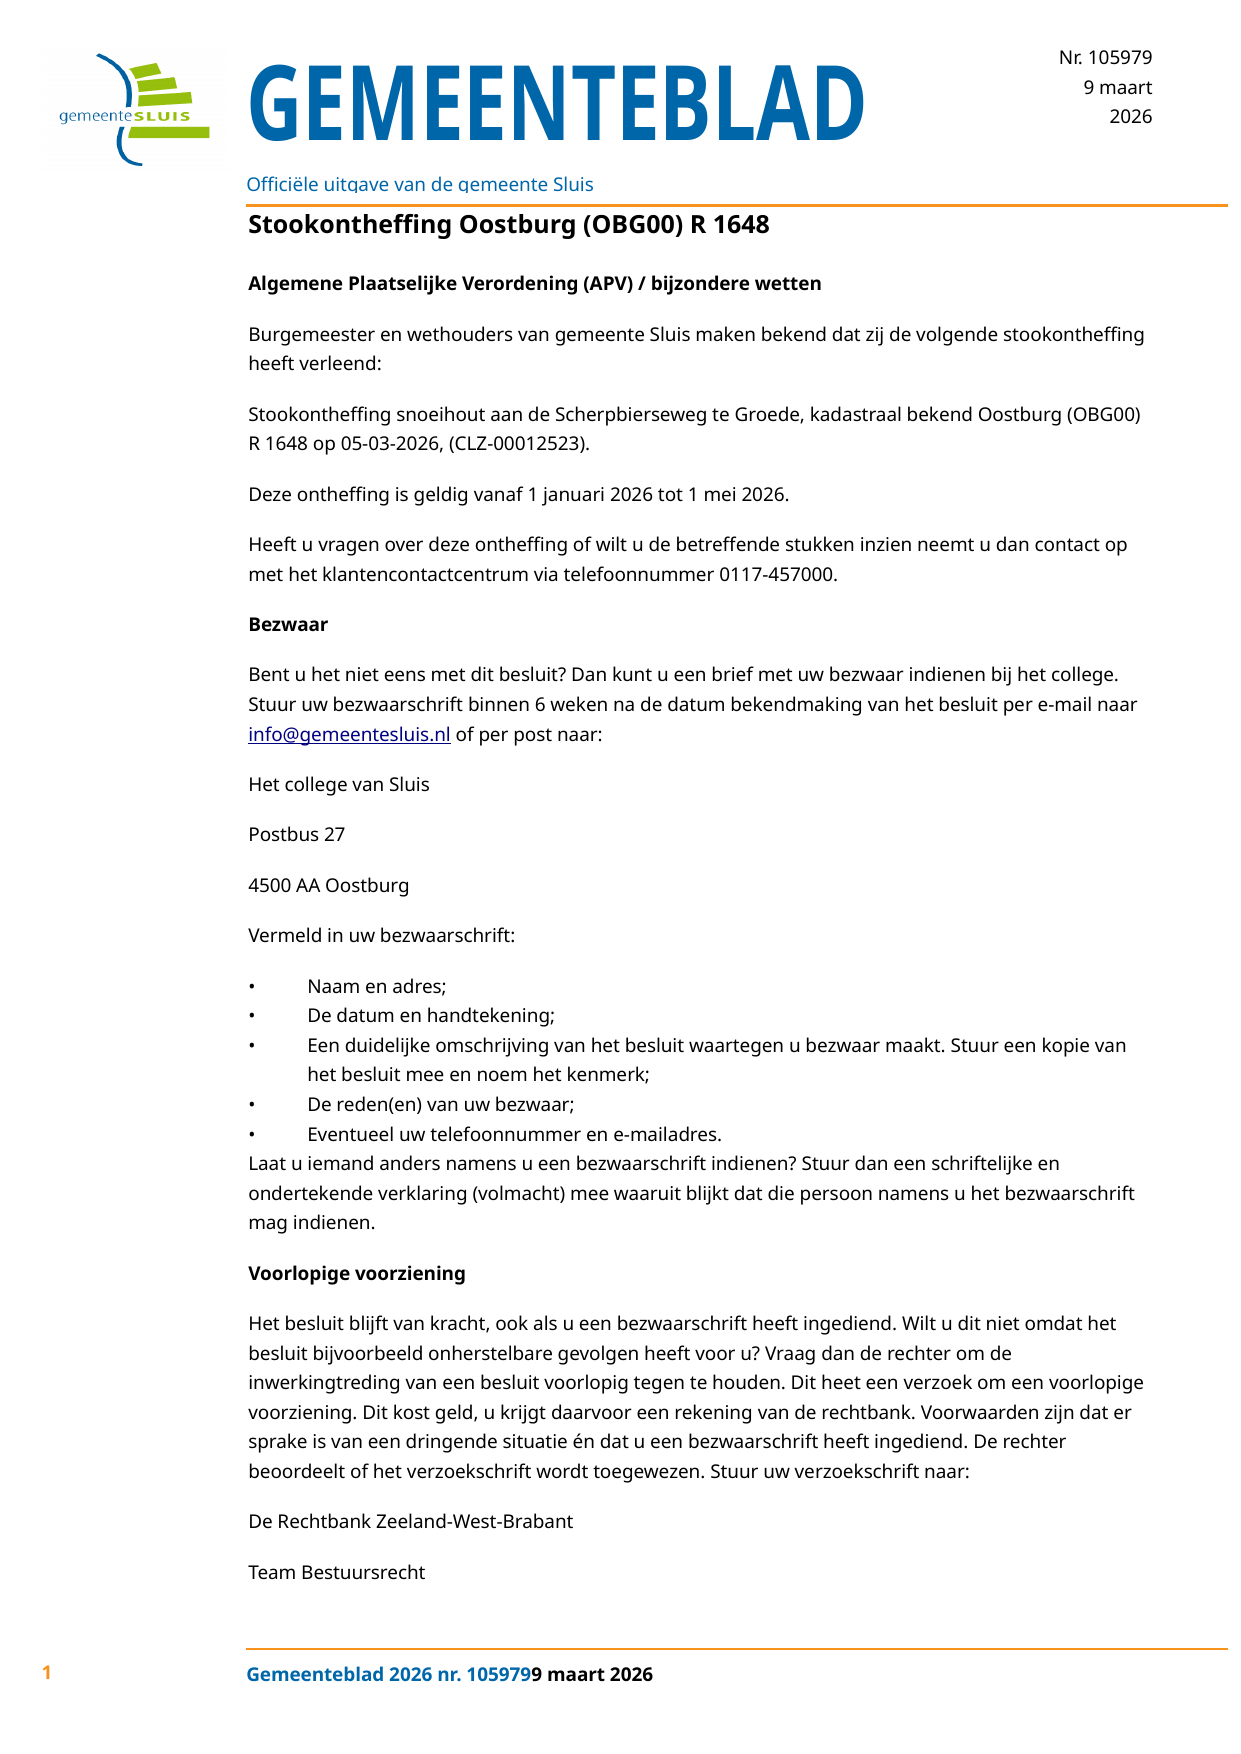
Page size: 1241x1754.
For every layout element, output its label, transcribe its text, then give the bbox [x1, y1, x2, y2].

text Bezwaar [248, 611, 1152, 637]
text Heeft u vragen over deze ontheffing of wilt u de betreffende stukken inzien neemt u dan contact op met het klantencontactcentrum via telefoonnummer 0117-457000. [248, 531, 1152, 586]
text Stookontheffing Oostburg (OBG00) R 1648 [248, 207, 1152, 241]
text Bent u het niet eens met dit besluit? Dan kunt u een brief met uw bezwaar indienen bij het college. Stuur uw bezwaarschrift binnen 6 weken na de datum bekendmaking van het besluit per e-mail naar info@gemeentesluis.nl of per post naar: [248, 662, 1152, 746]
text Laat u iemand anders namens u een bezwaarschrift indienen? Stuur dan een schriftelijke en ondertekende verklaring (volmacht) mee waaruit blijkt dat die persoon namens u het bezwaarschrift mag indienen. [248, 1150, 1152, 1235]
list Een duidelijke omschrijving van het besluit waartegen u bezwaar maakt. Stuur een kopie van het besluit mee en noem het kenmerk; [248, 1032, 1152, 1087]
text Deze ontheffing is geldig vanaf 1 januari 2026 tot 1 mei 2026. [248, 481, 1152, 506]
picture [41, 47, 231, 172]
list De reden(en) van uw bezwaar; [248, 1091, 1152, 1117]
text 4500 AA Oostburg [248, 872, 1152, 898]
text Postbus 27 [248, 822, 1152, 847]
list Naam en adres; [248, 973, 1152, 998]
list Eventueel uw telefoonnummer en e-mailadres. [248, 1121, 1152, 1146]
text Stookontheffing snoeihout aan de Scherpbierseweg te Groede, kadastraal bekend Oostburg (OBG00) R 1648 op 05-03-2026, (CLZ-00012523). [248, 401, 1152, 456]
text Algemene Plaatselijke Verordening (APV) / bijzondere wetten [248, 270, 1152, 296]
text Vermeld in uw bezwaarschrift: [248, 922, 1152, 948]
text Het besluit blijft van kracht, ook als u een bezwaarschrift heeft ingediend. Wilt u dit niet omdat het besluit bijvoorbeeld onherstelbare gevolgen heeft voor u? Vraag dan de rechter om de inwerkingtreding van een besluit voorlopig tegen te houden. Dit heet een verzoek om een voorlopige voorziening. Dit kost geld, u krijgt daarvoor een rekening van de rechtbank. Voorwaarden zijn dat er sprake is van een dringende situatie én dat u een bezwaarschrift heeft ingediend. De rechter beoordeelt of het verzoekschrift wordt toegewezen. Stuur uw verzoekschrift naar: [248, 1310, 1152, 1484]
text Team Bestuursrecht [248, 1559, 1152, 1585]
text Voorlopige voorziening [248, 1260, 1152, 1286]
text Burgemeester en wethouders van gemeente Sluis maken bekend dat zij de volgende stookontheffing heeft verleend: [248, 321, 1152, 376]
text De Rechtbank Zeeland-West-Brabant [248, 1509, 1152, 1534]
list De datum en handtekening; [248, 1002, 1152, 1028]
text Het college van Sluis [248, 771, 1152, 797]
